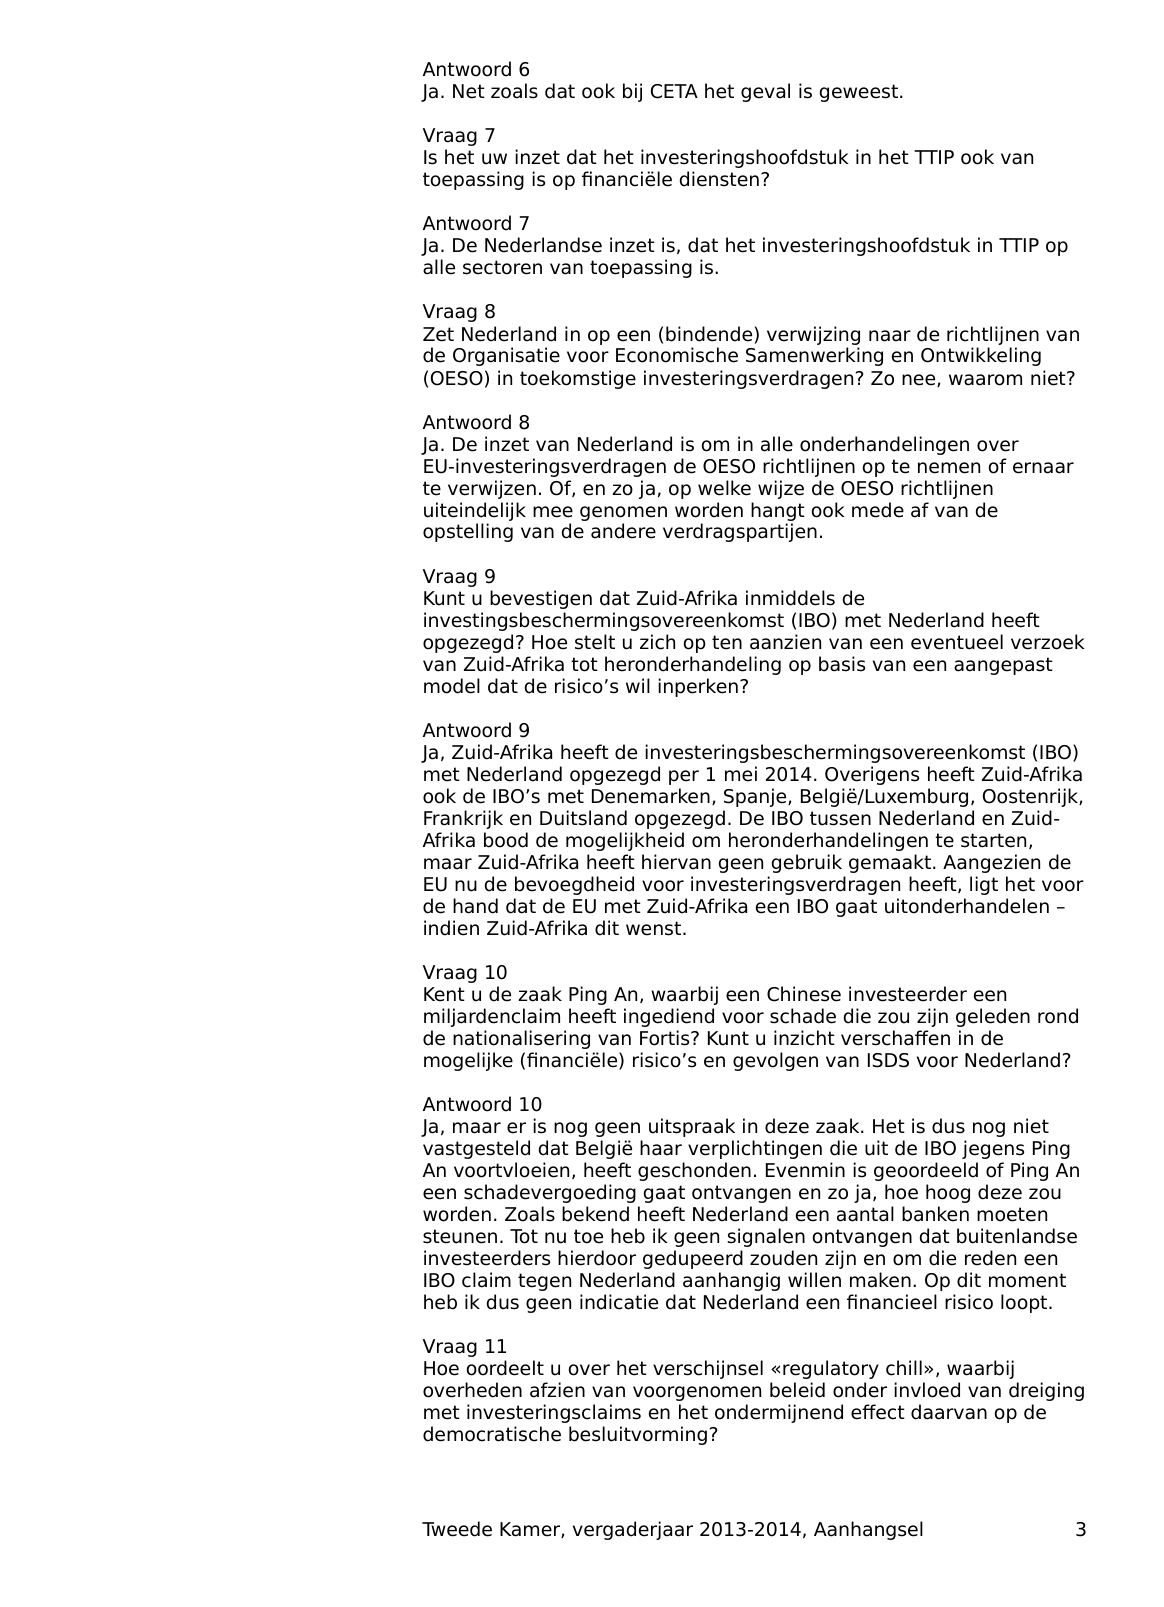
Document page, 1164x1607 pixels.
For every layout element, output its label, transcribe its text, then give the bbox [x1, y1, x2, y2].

text Zet Nederland in op een (bindende) verwijzing naar de richtlijnen van de Organisatie voor Economische Samenwerking en Ontwikkeling (OESO) in toekomstige investeringsverdragen? Zo nee, waarom niet? [422, 323, 1087, 389]
text Antwoord 6 [422, 59, 1087, 81]
text Kunt u bevestigen dat Zuid-Afrika inmiddels de investingsbeschermingsovereenkomst (IBO) met Nederland heeft opgezegd? Hoe stelt u zich op ten aanzien van een eventueel verzoek van Zuid-Afrika tot heronderhandeling op basis van een aangepast model dat de risico’s wil inperken? [422, 588, 1087, 697]
text Vraag 11 [422, 1336, 1087, 1358]
text Antwoord 9 [422, 720, 1087, 742]
text Antwoord 7 [422, 213, 1087, 235]
text Ja. De inzet van Nederland is om in alle onderhandelingen over [422, 433, 1087, 456]
text Is het uw inzet dat het investeringshoofdstuk in het TTIP ook van toepassing is op financiële diensten? [422, 147, 1087, 191]
text Ja, maar er is nog geen uitspraak in deze zaak. Het is dus nog niet vastgesteld dat België haar verplichtingen die uit de IBO jegens Ping An voortvloeien, heeft geschonden. Evenmin is geoordeeld of Ping An een schadevergoeding gaat ontvangen en zo ja, hoe hoog deze zou worden. Zoals bekend heeft Nederland een aantal banken moeten steunen. Tot nu toe heb ik geen signalen ontvangen dat buitenlandse investeerders hierdoor gedupeerd zouden zijn en om die reden een IBO claim tegen Nederland aanhangig willen maken. Op dit moment heb ik dus geen indicatie dat Nederland een financieel risico loopt. [422, 1116, 1087, 1313]
text EU-investeringsverdragen de OESO richtlijnen op te nemen of ernaar te verwijzen. Of, en zo ja, op welke wijze de OESO richtlijnen uiteindelijk mee genomen worden hangt ook mede af van de opstelling van de andere verdragspartijen. [422, 456, 1087, 543]
text Vraag 7 [422, 125, 1087, 147]
text Antwoord 10 [422, 1094, 1087, 1116]
text Ja. De Nederlandse inzet is, dat het investeringshoofdstuk in TTIP op alle sectoren van toepassing is. [422, 235, 1087, 279]
text Vraag 10 [422, 962, 1087, 984]
text Antwoord 8 [422, 412, 1087, 433]
text Ja. Net zoals dat ook bij CETA het geval is geweest. [422, 81, 1087, 103]
text Vraag 8 [422, 301, 1087, 323]
text Ja, Zuid-Afrika heeft de investeringsbeschermingsovereenkomst (IBO) met Nederland opgezegd per 1 mei 2014. Overigens heeft Zuid-Afrika ook de IBO’s met Denemarken, Spanje, België/Luxemburg, Oostenrijk, Frankrijk en Duitsland opgezegd. De IBO tussen Nederland en Zuid-Afrika bood de mogelijkheid om heronderhandelingen te starten, maar Zuid-Afrika heeft hiervan geen gebruik gemaakt. Aangezien de EU nu de bevoegdheid voor investeringsverdragen heeft, ligt het voor de hand dat de EU met Zuid-Afrika een IBO gaat uitonderhandelen – indien Zuid-Afrika dit wenst. [422, 742, 1087, 939]
text Hoe oordeelt u over het verschijnsel «regulatory chill», waarbij overheden afzien van voorgenomen beleid onder invloed van dreiging met investeringsclaims en het ondermijnend effect daarvan op de democratische besluitvorming? [422, 1358, 1087, 1446]
text Kent u de zaak Ping An, waarbij een Chinese investeerder een miljardenclaim heeft ingediend voor schade die zou zijn geleden rond de nationalisering van Fortis? Kunt u inzicht verschaffen in de mogelijke (financiële) risico’s en gevolgen van ISDS voor Nederland? [422, 984, 1087, 1072]
text Vraag 9 [422, 566, 1087, 588]
